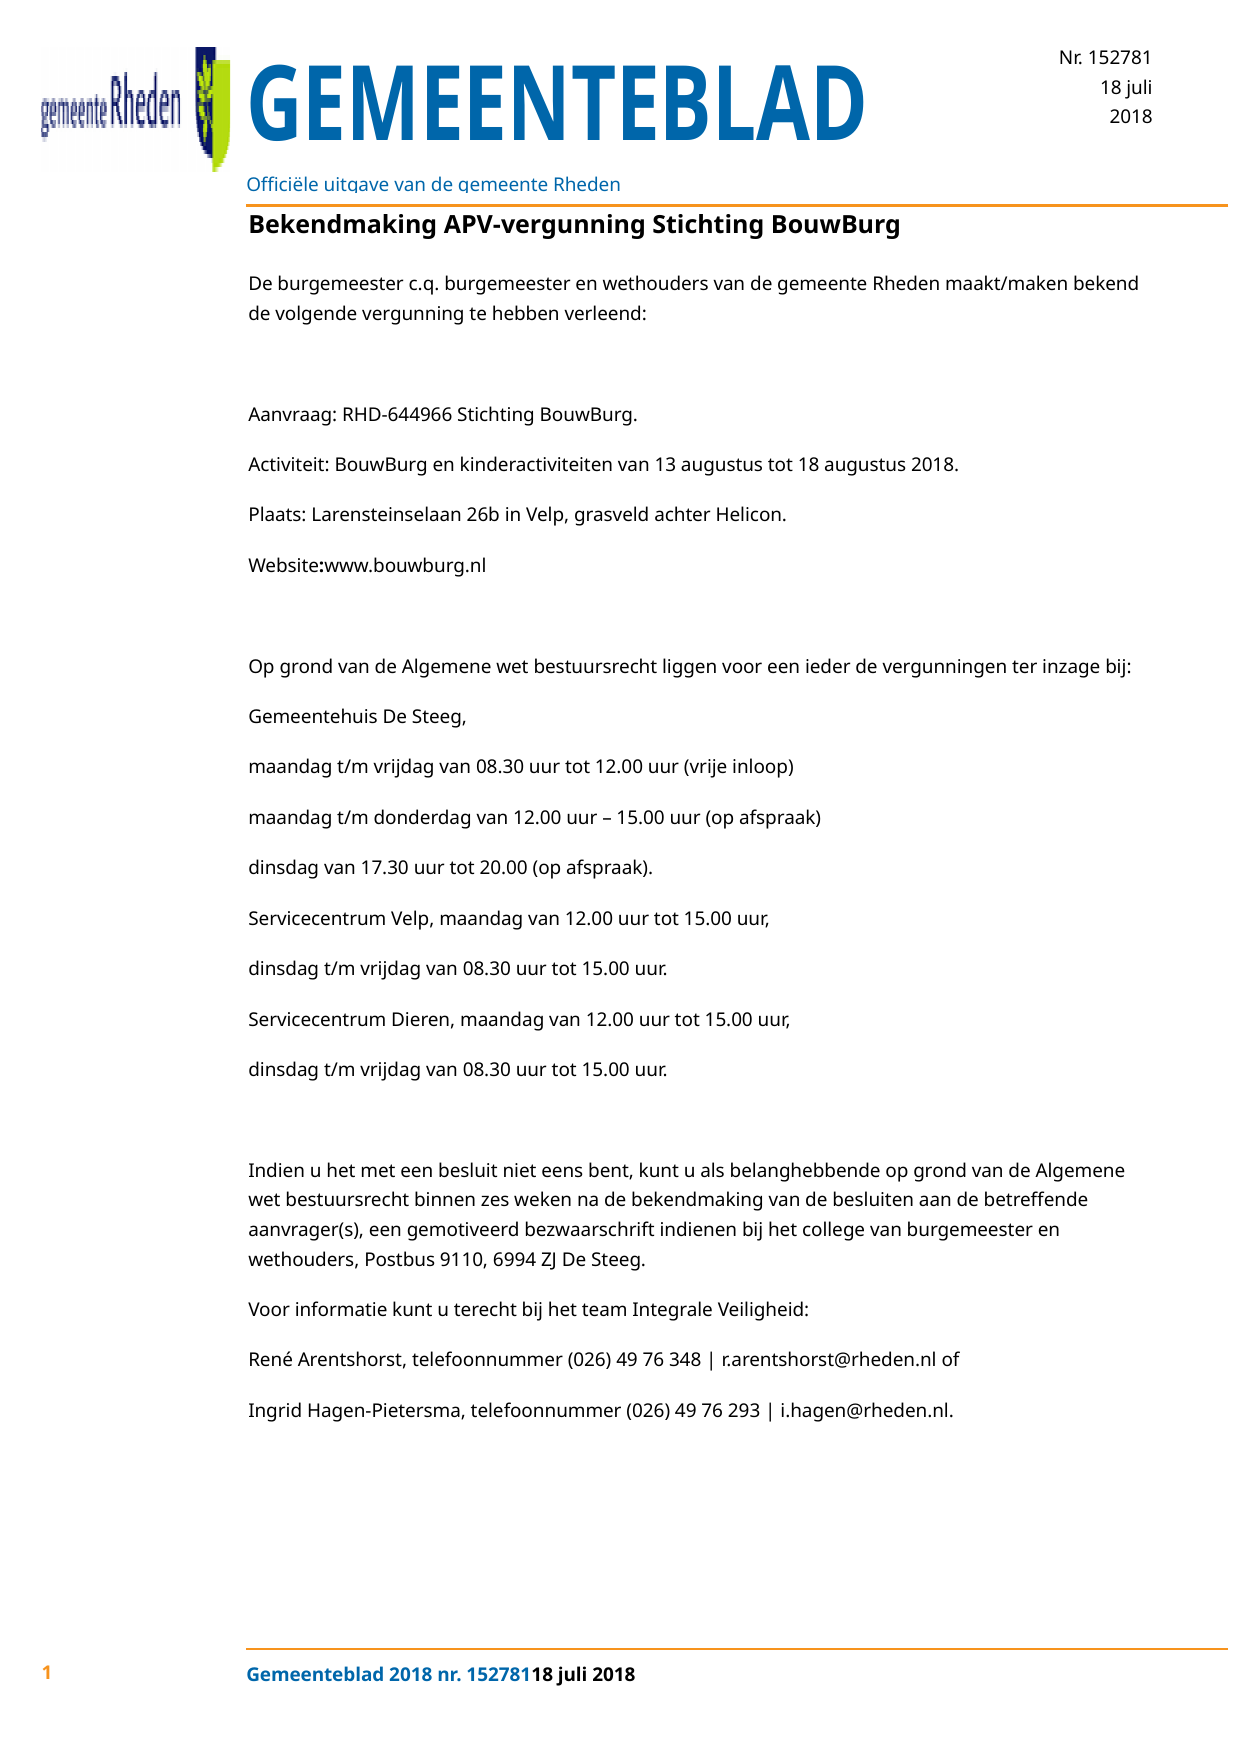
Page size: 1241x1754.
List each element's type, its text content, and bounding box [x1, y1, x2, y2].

text Aanvraag: RHD-644966 Stichting BouwBurg. [248, 401, 1152, 426]
text Plaats: Larensteinselaan 26b in Velp, grasveld achter Helicon. [248, 502, 1152, 527]
text dinsdag van 17.30 uur tot 20.00 (op afspraak). [248, 854, 1152, 880]
text maandag t/m vrijdag van 08.30 uur tot 12.00 uur (vrije inloop) [248, 754, 1152, 779]
text dinsdag t/m vrijdag van 08.30 uur tot 15.00 uur. [248, 1056, 1152, 1082]
text Bekendmaking APV-vergunning Stichting BouwBurg [248, 207, 1152, 241]
text De burgemeester c.q. burgemeester en wethouders van de gemeente Rheden maakt/maken bekend de volgende vergunning te hebben verleend: [248, 270, 1152, 326]
text Indien u het met een besluit niet eens bent, kunt u als belanghebbende op grond van de Algemene wet bestuursrecht binnen zes weken na de bekendmaking van de besluiten aan de betreffende aanvrager(s), een gemotiveerd bezwaarschrift indienen bij het college van burgemeester en wethouders, Postbus 9110, 6994 ZJ De Steeg. [248, 1157, 1152, 1271]
text Activiteit: BouwBurg en kinderactiviteiten van 13 augustus tot 18 augustus 2018. [248, 451, 1152, 477]
text Servicecentrum Dieren, maandag van 12.00 uur tot 15.00 uur, [248, 1006, 1152, 1031]
text dinsdag t/m vrijdag van 08.30 uur tot 15.00 uur. [248, 955, 1152, 981]
text maandag t/m donderdag van 12.00 uur – 15.00 uur (op afspraak) [248, 804, 1152, 830]
text Ingrid Hagen-Pietersma, telefoonnummer (026) 49 76 293 | i.hagen@rheden.nl. [248, 1397, 1152, 1423]
text Voor informatie kunt u terecht bij het team Integrale Veiligheid: [248, 1296, 1152, 1322]
text Gemeentehuis De Steeg, [248, 703, 1152, 729]
text Op grond van de Algemene wet bestuursrecht liggen voor een ieder de vergunningen ter inzage bij: [248, 653, 1152, 678]
text Servicecentrum Velp, maandag van 12.00 uur tot 15.00 uur, [248, 905, 1152, 931]
picture [41, 47, 231, 172]
text Website:www.bouwburg.nl [248, 552, 1152, 578]
text René Arentshorst, telefoonnummer (026) 49 76 348 | r.arentshorst@rheden.nl of [248, 1347, 1152, 1372]
